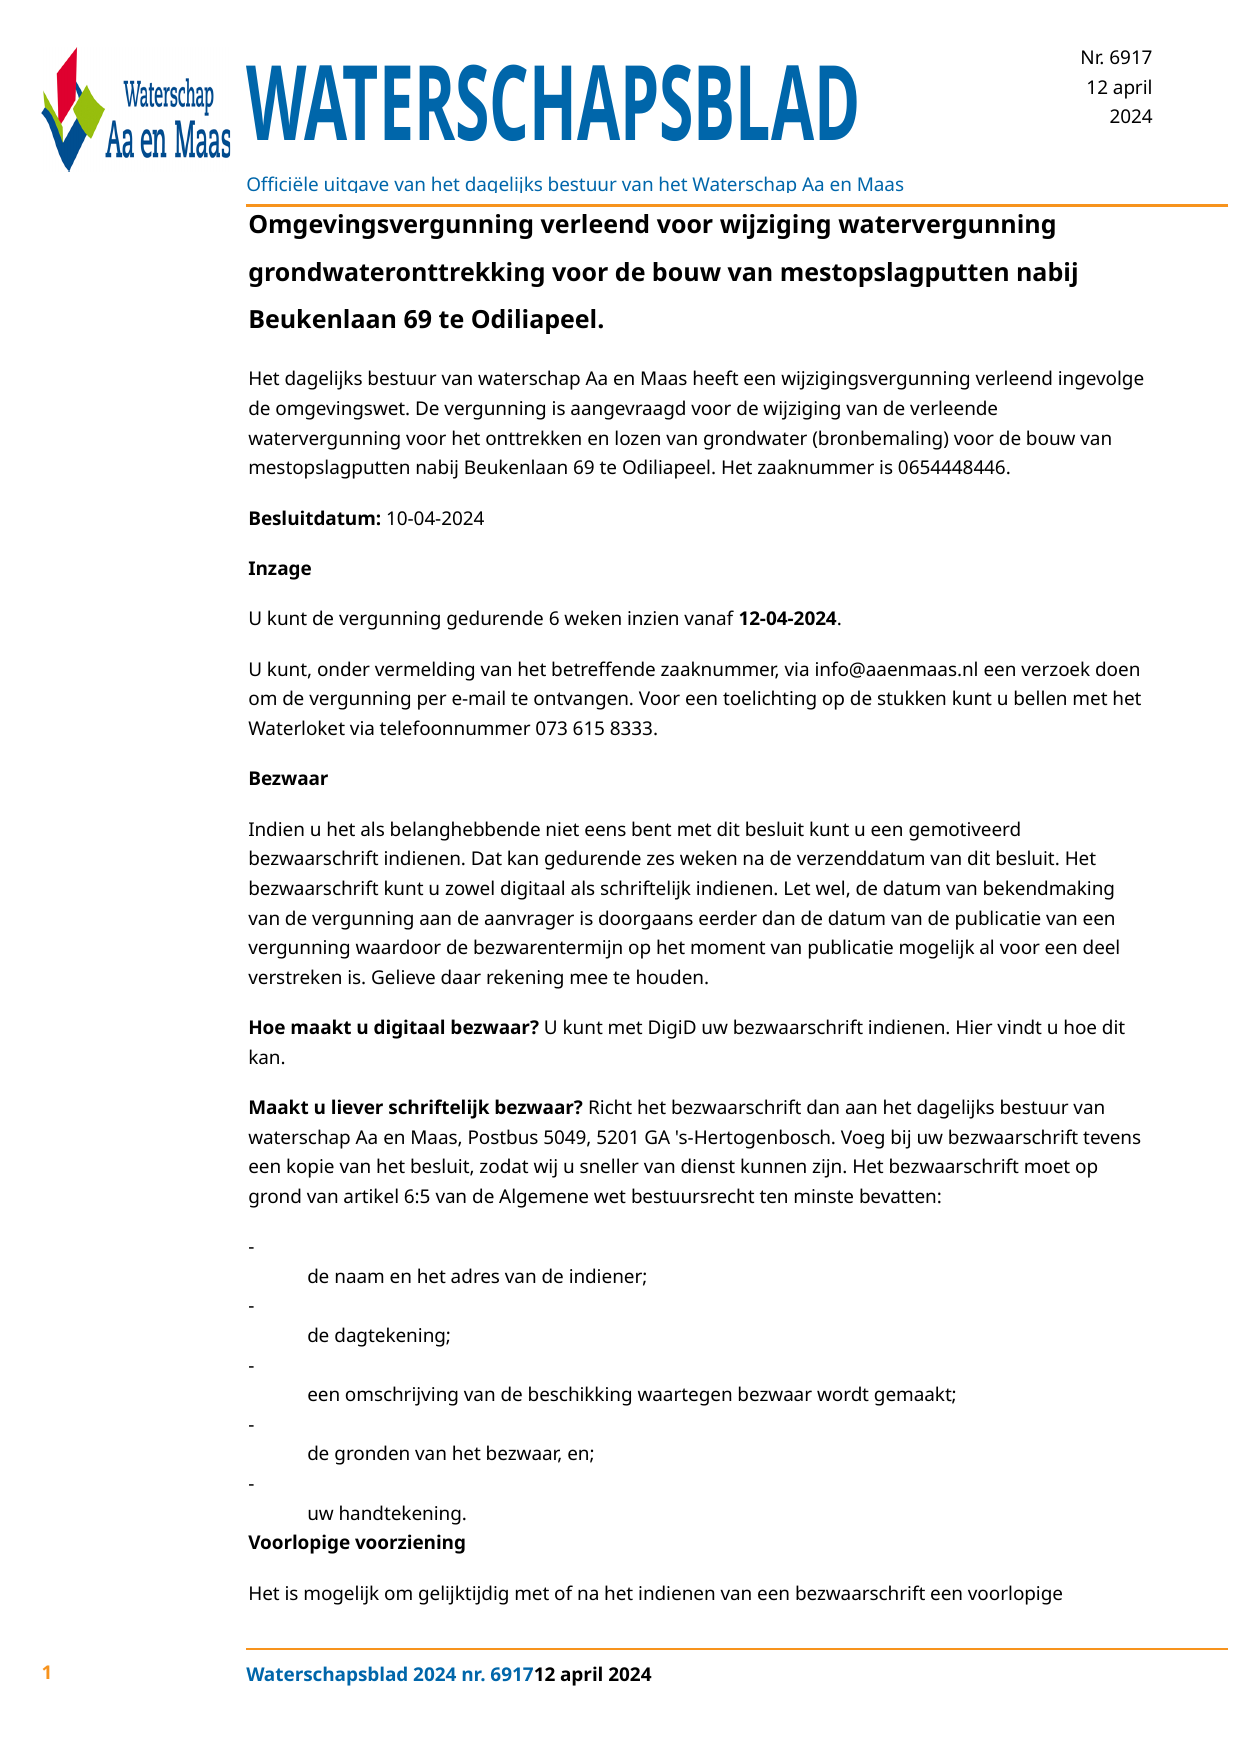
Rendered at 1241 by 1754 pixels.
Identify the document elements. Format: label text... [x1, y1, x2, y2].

text U kunt de vergunning gedurende 6 weken inzien vanaf 12-04-2024. [248, 606, 1152, 631]
list de naam en het adres van de indiener; [248, 1263, 1152, 1289]
text Voorlopige voorziening [248, 1529, 1152, 1555]
text Het dagelijks bestuur van waterschap Aa en Maas heeft een wijzigingsvergunning verleend ingevolge de omgevingswet. De vergunning is aangevraagd voor de wijziging van de verleende watervergunning voor het onttrekken en lozen van grondwater (bronbemaling) voor de bouw van mestopslagputten nabij Beukenlaan 69 te Odiliapeel. Het zaaknummer is 0654448446. [248, 366, 1152, 480]
text Inzage [248, 555, 1152, 581]
text Maakt u liever schriftelijk bezwaar? Richt het bezwaarschrift dan aan het dagelijks bestuur van waterschap Aa en Maas, Postbus 5049, 5201 GA 's-Hertogenbosch. Voeg bij uw bezwaarschrift tevens een kopie van het besluit, zodat wij u sneller van dienst kunnen zijn. Het bezwaarschrift moet op grond van artikel 6:5 van de Algemene wet bestuursrecht ten minste bevatten: [248, 1094, 1152, 1209]
list een omschrijving van de beschikking waartegen bezwaar wordt gemaakt; [248, 1381, 1152, 1407]
list uw handtekening. [248, 1500, 1152, 1525]
text Besluitdatum: 10-04-2024 [248, 505, 1152, 530]
list de gronden van het bezwaar, en; [248, 1441, 1152, 1466]
text Indien u het als belanghebbende niet eens bent met dit besluit kunt u een gemotiveerd bezwaarschrift indienen. Dat kan gedurende zes weken na de verzenddatum van dit besluit. Het bezwaarschrift kunt u zowel digitaal als schriftelijk indienen. Let wel, de datum van bekendmaking van de vergunning aan de aanvrager is doorgaans eerder dan de datum van de publicatie van een vergunning waardoor de bezwarentermijn op het moment van publicatie mogelijk al voor een deel verstreken is. Gelieve daar rekening mee te houden. [248, 816, 1152, 989]
text Het is mogelijk om gelijktijdig met of na het indienen van een bezwaarschrift een voorlopige [248, 1580, 1152, 1605]
picture [41, 47, 231, 172]
text U kunt, onder vermelding van het betreffende zaaknummer, via info@aaenmaas.nl een verzoek doen om de vergunning per e-mail te ontvangen. Voor een toelichting op de stukken kunt u bellen met het Waterloket via telefoonnummer 073 615 8333. [248, 656, 1152, 741]
list de dagtekening; [248, 1322, 1152, 1348]
text Hoe maakt u digitaal bezwaar? U kunt met DigiD uw bezwaarschrift indienen. Hier vindt u hoe dit kan. [248, 1014, 1152, 1069]
text Bezwaar [248, 766, 1152, 791]
text Omgevingsvergunning verleend voor wijziging watervergunning grondwateronttrekking voor de bouw van mestopslagputten nabij Beukenlaan 69 te Odiliapeel. [248, 207, 1152, 336]
